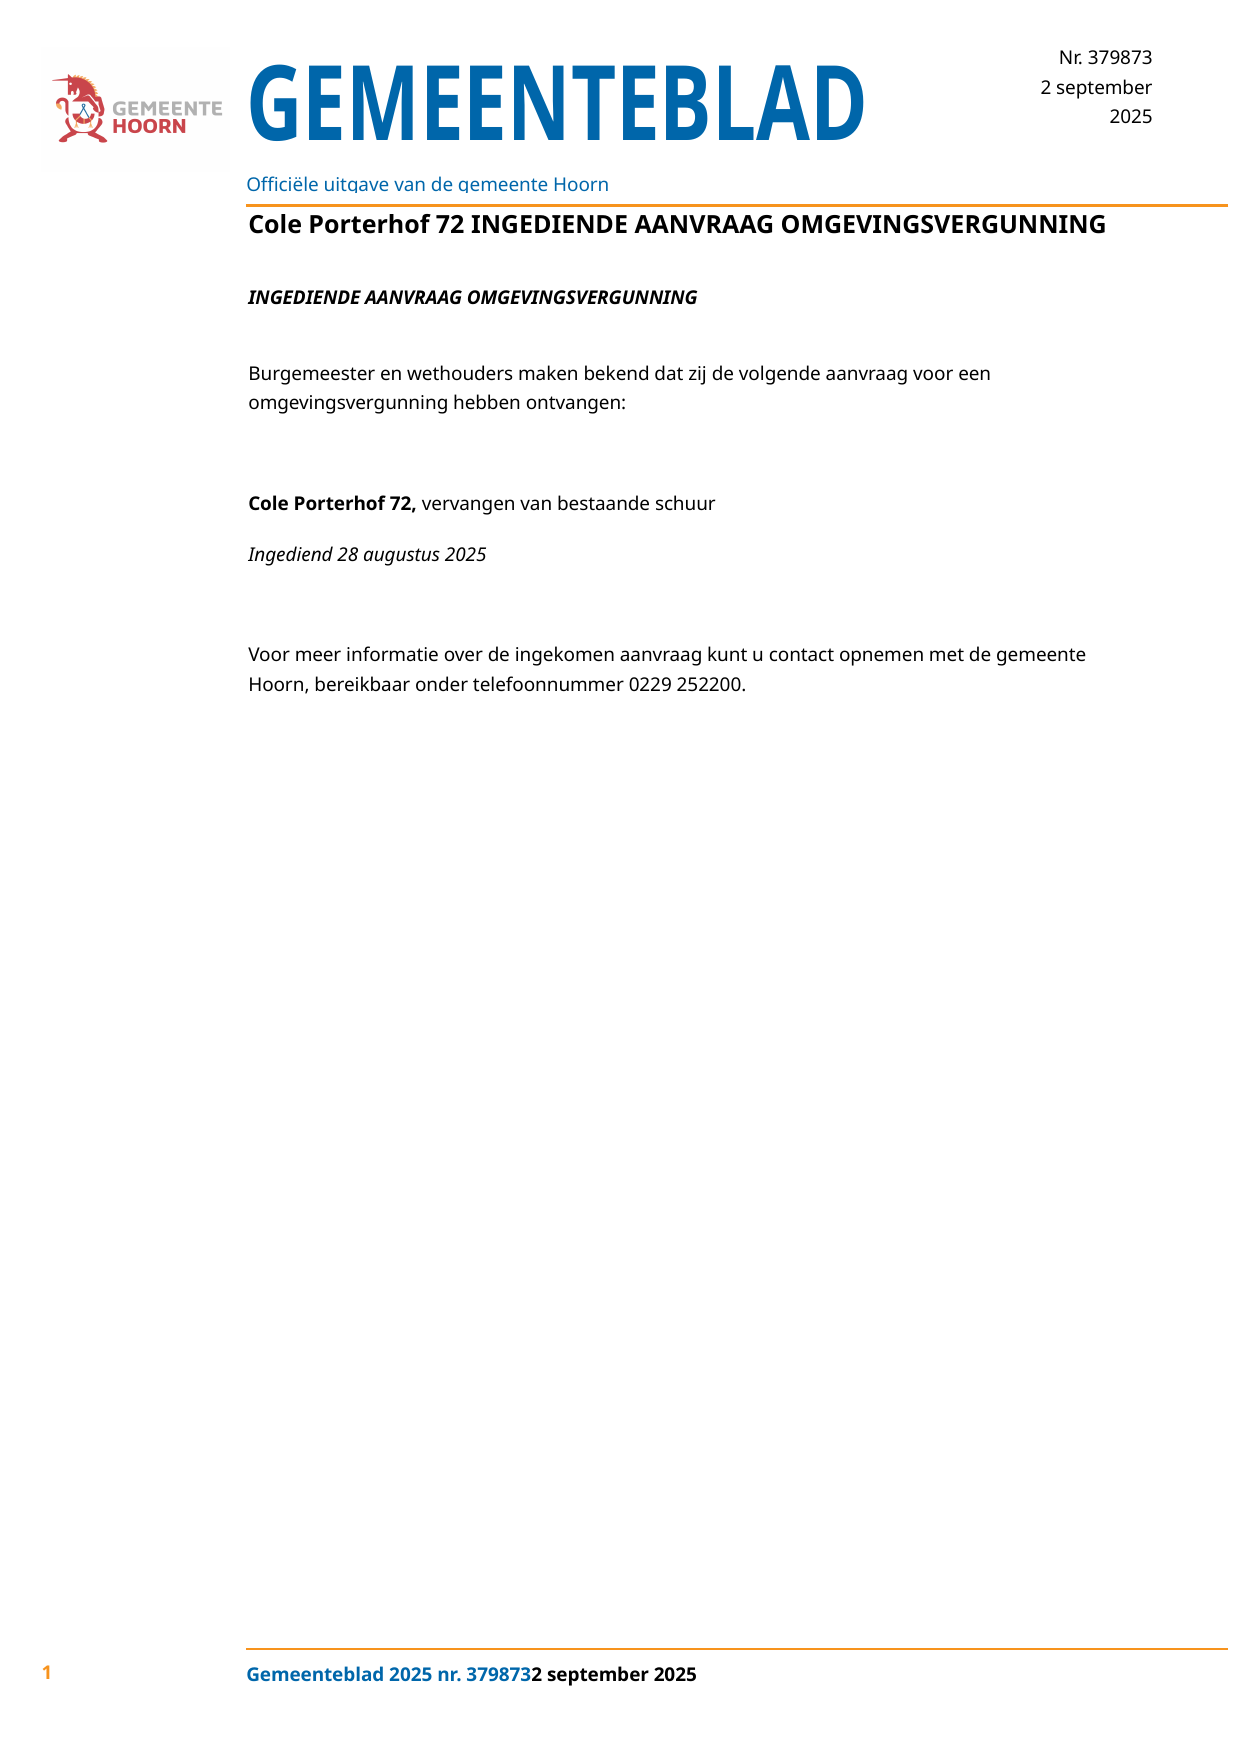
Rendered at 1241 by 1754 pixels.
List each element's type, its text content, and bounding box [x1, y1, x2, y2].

text Cole Porterhof 72, vervangen van bestaande schuur [248, 490, 1152, 516]
text INGEDIENDE AANVRAAG OMGEVINGSVERGUNNING [248, 284, 1152, 309]
text Voor meer informatie over de ingekomen aanvraag kunt u contact opnemen met de gemeente Hoorn, bereikbaar onder telefoonnummer 0229 252200. [248, 642, 1152, 697]
text Ingediend 28 augustus 2025 [248, 541, 1152, 567]
picture [41, 47, 231, 172]
text Cole Porterhof 72 INGEDIENDE AANVRAAG OMGEVINGSVERGUNNING [248, 207, 1152, 241]
text Burgemeester en wethouders maken bekend dat zij de volgende aanvraag voor een omgevingsvergunning hebben ontvangen: [248, 360, 1152, 415]
